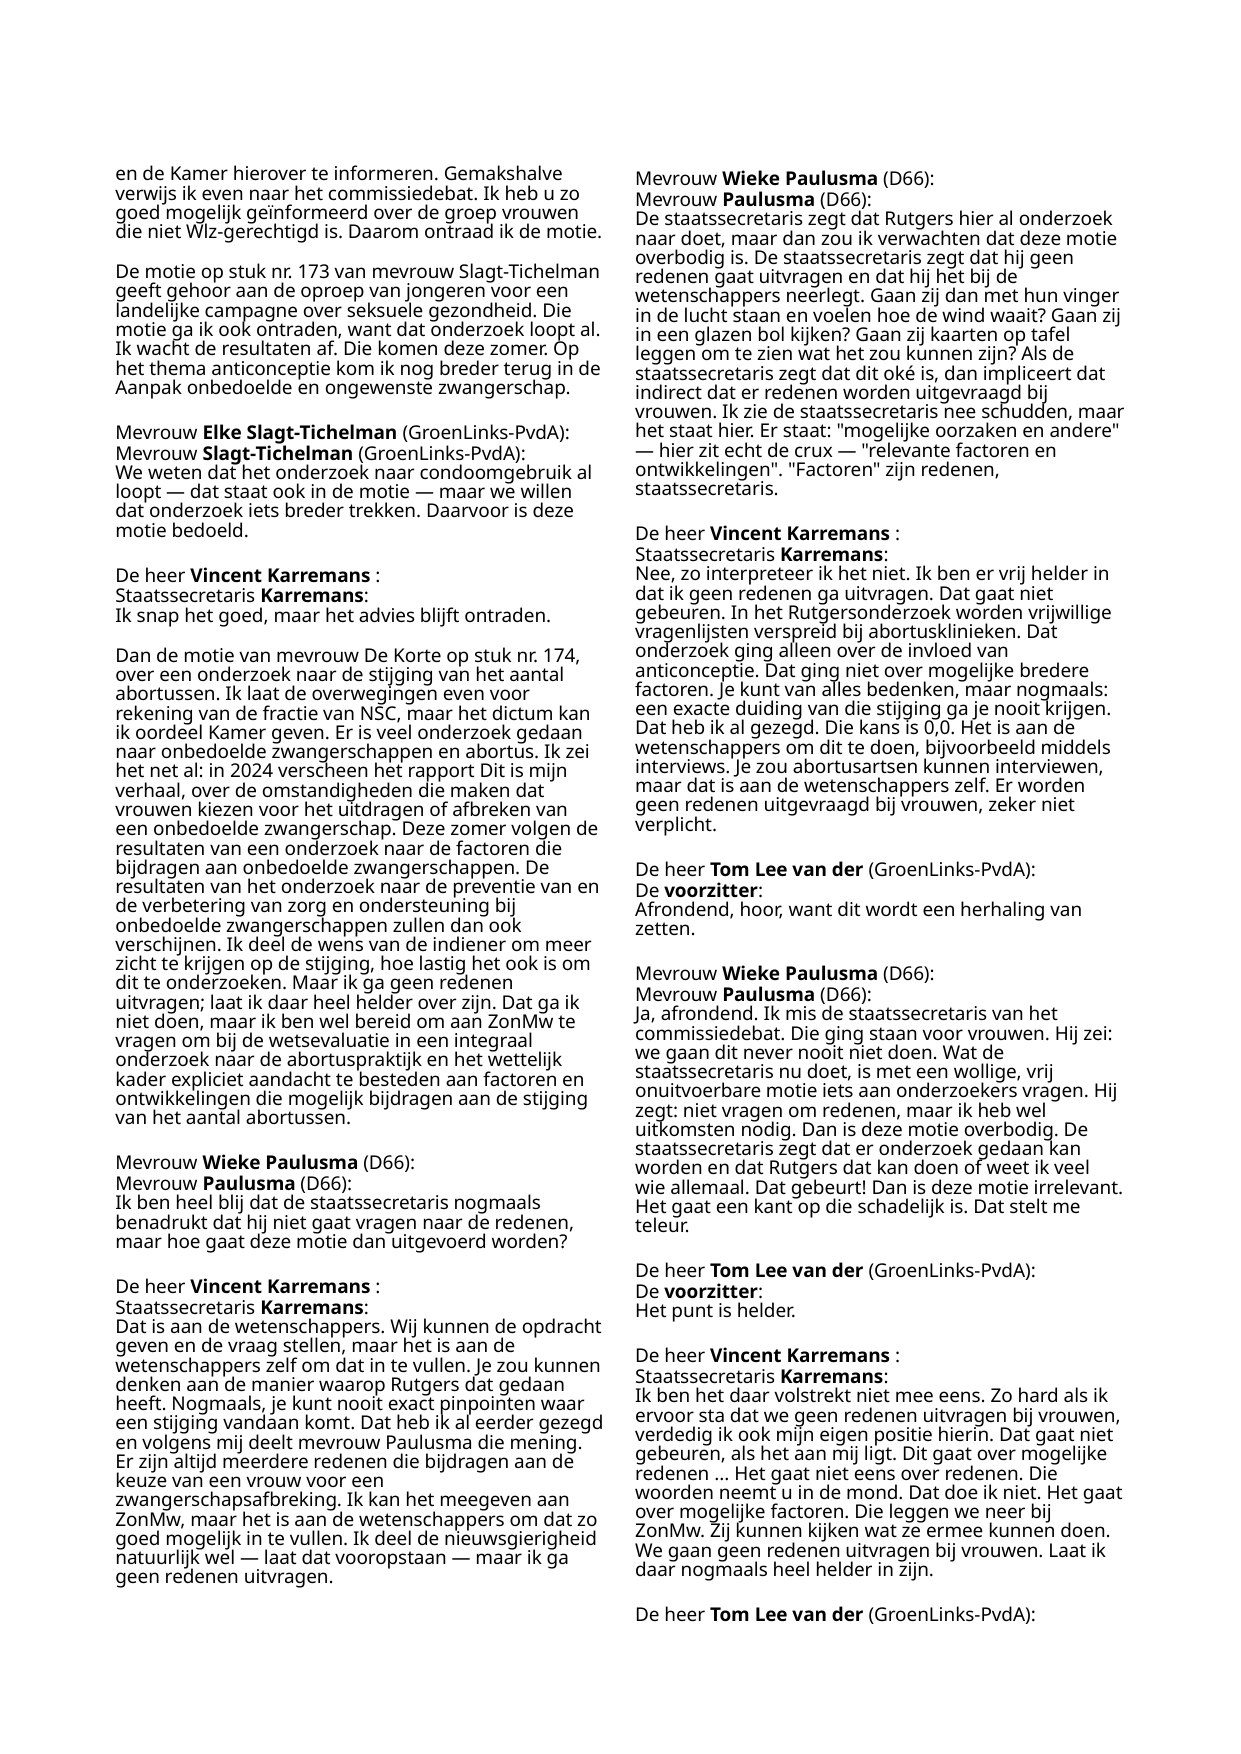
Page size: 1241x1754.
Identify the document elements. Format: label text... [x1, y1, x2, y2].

text Staatssecretaris Karremans: [635, 546, 1125, 565]
text Ik ben heel blij dat de staatssecretaris nogmaals benadrukt dat hij niet gaat vragen naar de redenen, maar hoe gaat deze motie dan uitgevoerd worden? [115, 1194, 605, 1252]
text Nee, zo interpreteer ik het niet. Ik ben er vrij helder in dat ik geen redenen ga uitvragen. Dat gaat niet gebeuren. In het Rutgersonderzoek worden vrijwillige vragenlijsten verspreid bij abortusklinieken. Dat onderzoek ging alleen over de invloed van anticonceptie. Dat ging niet over mogelijke bredere factoren. Je kunt van alles bedenken, maar nogmaals: een exacte duiding van die stijging ga je nooit krijgen. Dat heb ik al gezegd. Die kans is 0,0. Het is aan de wetenschappers om dit te doen, bijvoorbeeld middels interviews. Je zou abortusartsen kunnen interviewen, maar dat is aan de wetenschappers zelf. Er worden geen redenen uitgevraagd bij vrouwen, zeker niet verplicht. [635, 565, 1125, 835]
text Ik snap het goed, maar het advies blijft ontraden. [115, 607, 605, 626]
text De heer Tom Lee van der (GroenLinks-PvdA): [635, 856, 1125, 882]
text Staatssecretaris Karremans: [115, 1299, 605, 1318]
text Ik ben het daar volstrekt niet mee eens. Zo hard als ik ervoor sta dat we geen redenen uitvragen bij vrouwen, verdedig ik ook mijn eigen positie hierin. Dat gaat niet gebeuren, als het aan mij ligt. Dit gaat over mogelijke redenen ... Het gaat niet eens over redenen. Die woorden neemt u in de mond. Dat doe ik niet. Het gaat over mogelijke factoren. Die leggen we neer bij ZonMw. Zij kunnen kijken wat ze ermee kunnen doen. We gaan geen redenen uitvragen bij vrouwen. Laat ik daar nogmaals heel helder in zijn. [635, 1387, 1125, 1580]
text Ja, afrondend. Ik mis de staatssecretaris van het commissiedebat. Die ging staan voor vrouwen. Hij zei: we gaan dit never nooit niet doen. Wat de staatssecretaris nu doet, is met een wollige, vrij onuitvoerbare motie iets aan onderzoekers vragen. Hij zegt: niet vragen om redenen, maar ik heb wel uitkomsten nodig. Dan is deze motie overbodig. De staatssecretaris zegt dat er onderzoek gedaan kan worden en dat Rutgers dat kan doen of weet ik veel wie allemaal. Dat gebeurt! Dan is deze motie irrelevant. Het gaat een kant op die schadelijk is. Dat stelt me teleur. [635, 1005, 1125, 1236]
text De heer Vincent Karremans : [635, 1342, 1125, 1368]
text De voorzitter: [635, 882, 1125, 901]
text De heer Tom Lee van der (GroenLinks-PvdA): [635, 1601, 1125, 1627]
text Mevrouw Slagt-Tichelman (GroenLinks-PvdA): [115, 444, 605, 464]
text Mevrouw Paulusma (D66): [635, 191, 1125, 210]
text Staatssecretaris Karremans: [115, 587, 605, 607]
text De staatssecretaris zegt dat Rutgers hier al onderzoek naar doet, maar dan zou ik verwachten dat deze motie overbodig is. De staatssecretaris zegt dat hij geen redenen gaat uitvragen en dat hij het bij de wetenschappers neerlegt. Gaan zij dan met hun vinger in de lucht staan en voelen hoe de wind waait? Gaan zij in een glazen bol kijken? Gaan zij kaarten op tafel leggen om te zien wat het zou kunnen zijn? Als de staatssecretaris zegt dat dit oké is, dan impliceert dat indirect dat er redenen worden uitgevraagd bij vrouwen. Ik zie de staatssecretaris nee schudden, maar het staat hier. Er staat: "mogelijke oorzaken en andere" — hier zit echt de crux — "relevante factoren en ontwikkelingen". "Factoren" zijn redenen, staatssecretaris. [635, 210, 1125, 499]
text De heer Vincent Karremans : [635, 520, 1125, 546]
text De voorzitter: [635, 1283, 1125, 1302]
text Mevrouw Wieke Paulusma (D66): [635, 165, 1125, 191]
text De heer Vincent Karremans : [115, 1273, 605, 1299]
text Het punt is helder. [635, 1302, 1125, 1322]
text Mevrouw Wieke Paulusma (D66): [635, 960, 1125, 986]
text Mevrouw Paulusma (D66): [115, 1175, 605, 1194]
text De motie op stuk nr. 173 van mevrouw Slagt-Tichelman geeft gehoor aan de oproep van jongeren voor een landelijke campagne over seksuele gezondheid. Die motie ga ik ook ontraden, want dat onderzoek loopt al. Ik wacht de resultaten af. Die komen deze zomer. Op het thema anticonceptie kom ik nog breder terug in de Aanpak onbedoelde en ongewenste zwangerschap. [115, 263, 605, 398]
text We weten dat het onderzoek naar condoomgebruik al loopt — dat staat ook in de motie — maar we willen dat onderzoek iets breder trekken. Daarvoor is deze motie bedoeld. [115, 464, 605, 541]
text Dat is aan de wetenschappers. Wij kunnen de opdracht geven en de vraag stellen, maar het is aan de wetenschappers zelf om dat in te vullen. Je zou kunnen denken aan de manier waarop Rutgers dat gedaan heeft. Nogmaals, je kunt nooit exact pinpointen waar een stijging vandaan komt. Dat heb ik al eerder gezegd en volgens mij deelt mevrouw Paulusma die mening. Er zijn altijd meerdere redenen die bijdragen aan de keuze van een vrouw voor een zwangerschapsafbreking. Ik kan het meegeven aan ZonMw, maar het is aan de wetenschappers om dat zo goed mogelijk in te vullen. Ik deel de nieuwsgierigheid natuurlijk wel — laat dat vooropstaan — maar ik ga geen redenen uitvragen. [115, 1318, 605, 1588]
text Dan de motie van mevrouw De Korte op stuk nr. 174, over een onderzoek naar de stijging van het aantal abortussen. Ik laat de overwegingen even voor rekening van de fractie van NSC, maar het dictum kan ik oordeel Kamer geven. Er is veel onderzoek gedaan naar onbedoelde zwangerschappen en abortus. Ik zei het net al: in 2024 verscheen het rapport Dit is mijn verhaal, over de omstandigheden die maken dat vrouwen kiezen voor het uitdragen of afbreken van een onbedoelde zwangerschap. Deze zomer volgen de resultaten van een onderzoek naar de factoren die bijdragen aan onbedoelde zwangerschappen. De resultaten van het onderzoek naar de preventie van en de verbetering van zorg en ondersteuning bij onbedoelde zwangerschappen zullen dan ook verschijnen. Ik deel de wens van de indiener om meer zicht te krijgen op de stijging, hoe lastig het ook is om dit te onderzoeken. Maar ik ga geen redenen uitvragen; laat ik daar heel helder over zijn. Dat ga ik niet doen, maar ik ben wel bereid om aan ZonMw te vragen om bij de wetsevaluatie in een integraal onderzoek naar de abortuspraktijk en het wettelijk kader expliciet aandacht te besteden aan factoren en ontwikkelingen die mogelijk bijdragen aan de stijging van het aantal abortussen. [115, 647, 605, 1128]
text Staatssecretaris Karremans: [635, 1368, 1125, 1387]
text Mevrouw Wieke Paulusma (D66): [115, 1149, 605, 1175]
text De heer Vincent Karremans : [115, 562, 605, 587]
text Afrondend, hoor, want dit wordt een herhaling van zetten. [635, 901, 1125, 939]
text Mevrouw Paulusma (D66): [635, 986, 1125, 1005]
text Mevrouw Elke Slagt-Tichelman (GroenLinks-PvdA): [115, 419, 605, 444]
text De heer Tom Lee van der (GroenLinks-PvdA): [635, 1257, 1125, 1283]
text en de Kamer hierover te informeren. Gemakshalve verwijs ik even naar het commissiedebat. Ik heb u zo goed mogelijk geïnformeerd over de groep vrouwen die niet Wlz-gerechtigd is. Daarom ontraad ik de motie. [115, 165, 605, 242]
